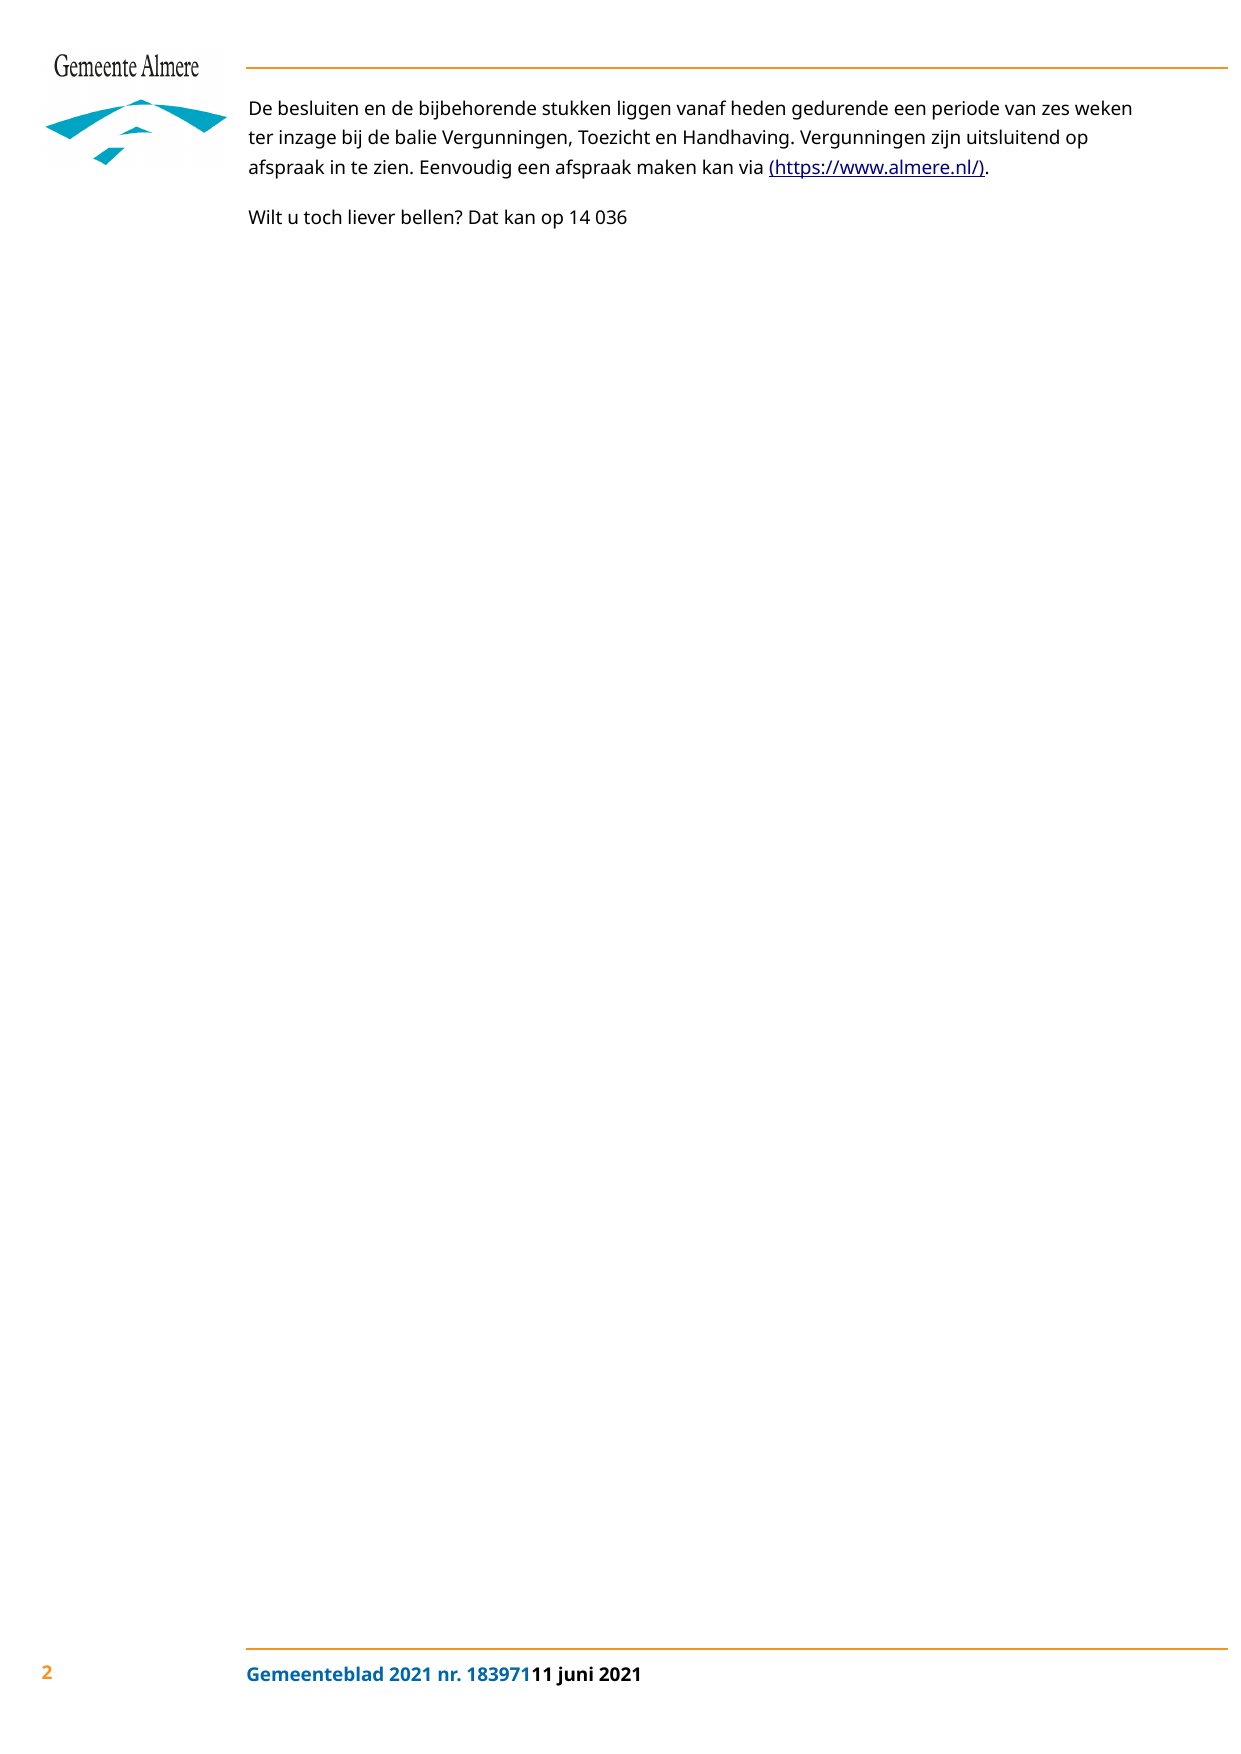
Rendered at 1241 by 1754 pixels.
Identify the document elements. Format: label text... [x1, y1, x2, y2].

picture [41, 47, 231, 172]
text De besluiten en de bijbehorende stukken liggen vanaf heden gedurende een periode van zes weken ter inzage bij de balie Vergunningen, Toezicht en Handhaving. Vergunningen zijn uitsluitend op afspraak in te zien. Eenvoudig een afspraak maken kan via (https://www.almere.nl/). [248, 95, 1152, 180]
text Wilt u toch liever bellen? Dat kan op 14 036 [248, 204, 1152, 230]
